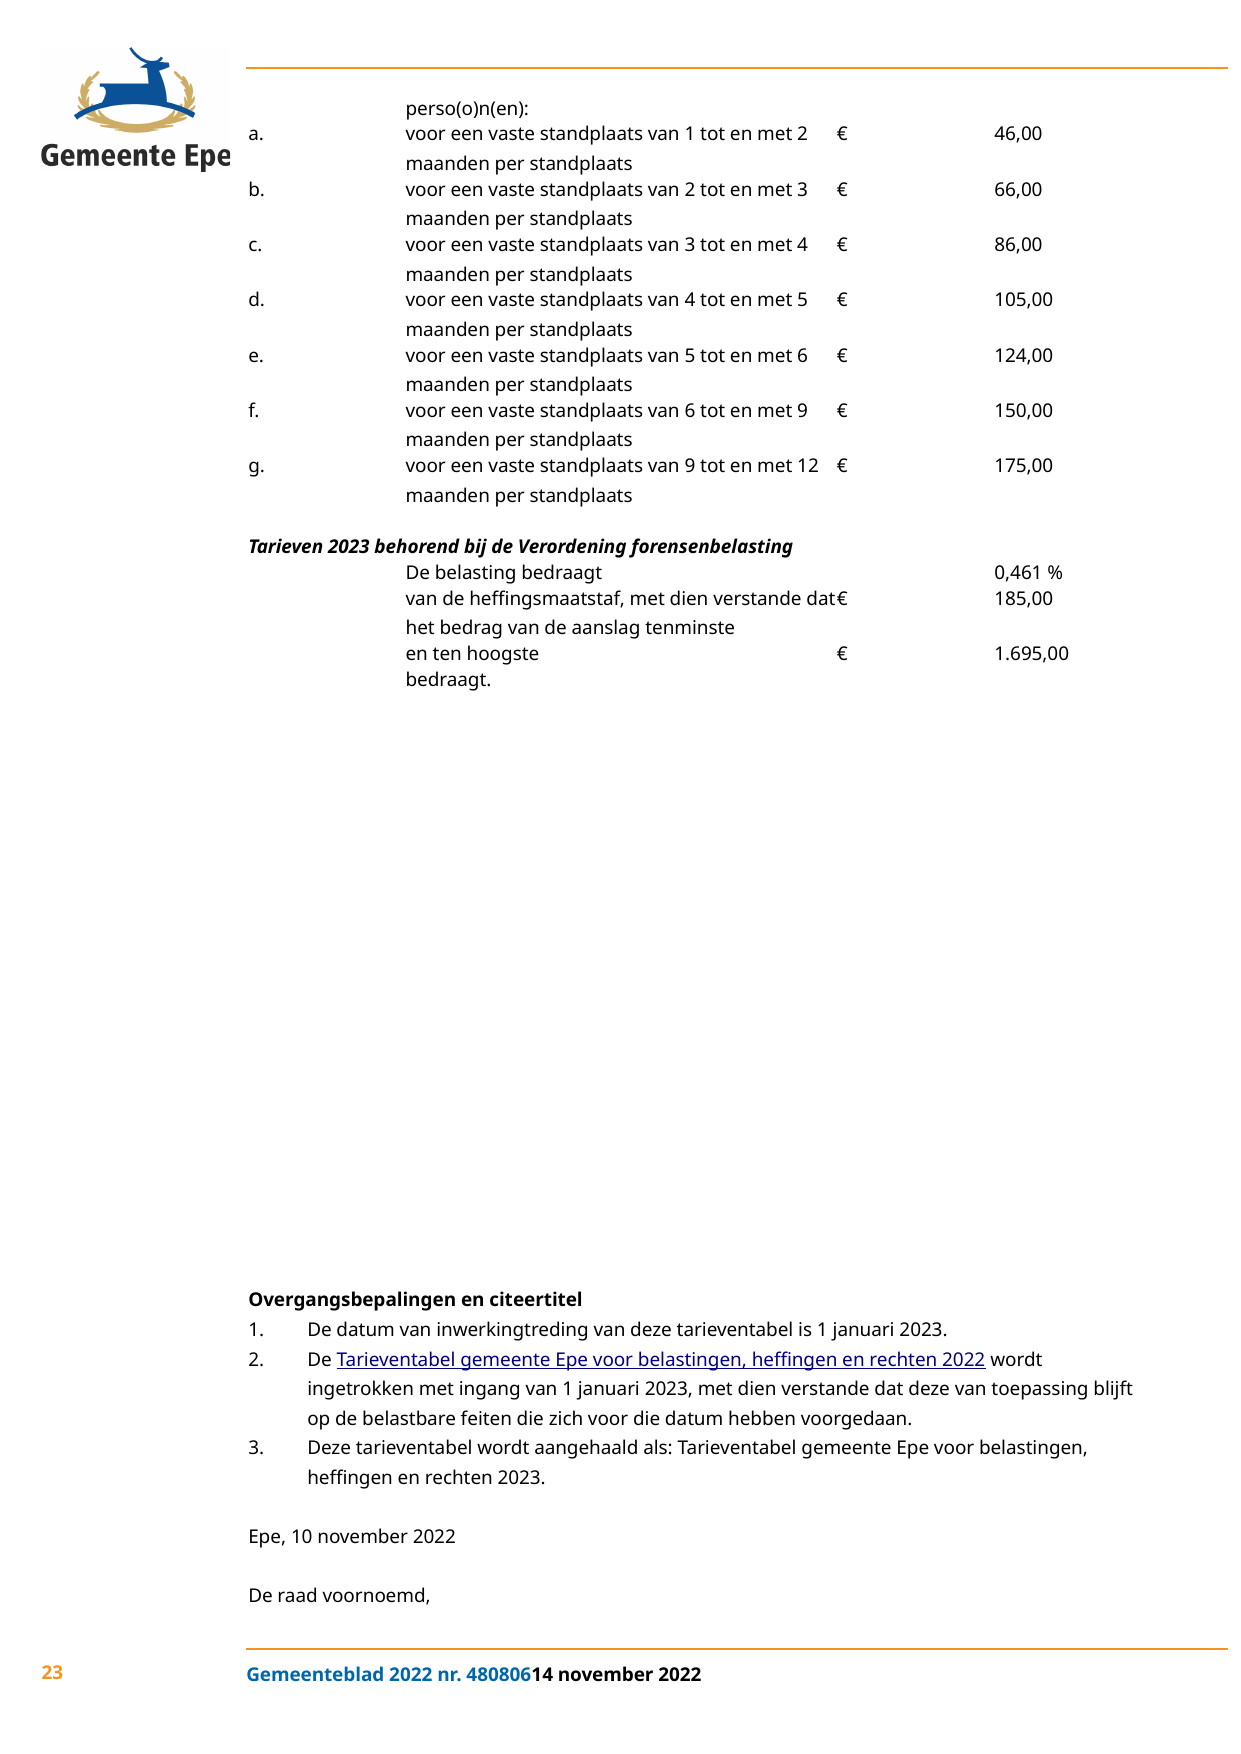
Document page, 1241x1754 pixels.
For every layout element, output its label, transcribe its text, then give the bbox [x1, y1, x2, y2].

list De Tarieventabel gemeente Epe voor belastingen, heffingen en rechten 2022 wordt ingetrokken met ingang van 1 januari 2023, met dien verstande dat deze van toepassing blijft op de belastbare feiten die zich voor die datum hebben voorgedaan. [248, 1346, 1152, 1431]
table_cell De belasting bedraagt [405, 559, 837, 585]
table_cell perso(o)n(en): [405, 95, 837, 121]
table_cell en ten hoogste [405, 640, 837, 666]
table_cell [248, 508, 1152, 533]
table_cell voor een vaste standplaats van 5 tot en met 6 maanden per standplaats [405, 342, 837, 397]
table_cell Tarieven 2023 behorend bij de Verordening forensenbelasting [248, 534, 1152, 559]
table_cell € [837, 585, 994, 640]
table_cell 175,00 [994, 453, 1152, 508]
table_cell b. [248, 176, 405, 231]
table_cell [837, 666, 994, 692]
table_cell € [837, 121, 994, 176]
picture [41, 47, 231, 172]
table_cell [837, 95, 994, 121]
table_cell 185,00 [994, 585, 1152, 640]
table_cell c. [248, 231, 405, 286]
table_cell voor een vaste standplaats van 4 tot en met 5 maanden per standplaats [405, 286, 837, 342]
table_cell voor een vaste standplaats van 6 tot en met 9 maanden per standplaats [405, 397, 837, 452]
table_cell bedraagt. [405, 666, 837, 692]
table_cell [248, 585, 405, 640]
table_cell voor een vaste standplaats van 9 tot en met 12 maanden per standplaats [405, 453, 837, 508]
table_cell 46,00 [994, 121, 1152, 176]
table_cell € [837, 453, 994, 508]
table_cell [248, 95, 405, 121]
text De raad voornoemd, [248, 1582, 1152, 1608]
table_cell f. [248, 397, 405, 452]
table_cell a. [248, 121, 405, 176]
table_cell [248, 666, 405, 692]
table_cell € [837, 286, 994, 342]
table_cell d. [248, 286, 405, 342]
text Overgangsbepalingen en citeertitel [248, 1287, 1152, 1312]
table_cell [248, 640, 405, 666]
table_cell 0,461 % [994, 559, 1152, 585]
table_cell voor een vaste standplaats van 2 tot en met 3 maanden per standplaats [405, 176, 837, 231]
table_cell 1.695,00 [994, 640, 1152, 666]
list Deze tarieventabel wordt aangehaald als: Tarieventabel gemeente Epe voor belastingen, heffingen en rechten 2023. [248, 1434, 1152, 1490]
table_cell € [837, 640, 994, 666]
table_cell 105,00 [994, 286, 1152, 342]
text Epe, 10 november 2022 [248, 1523, 1152, 1549]
table_cell 124,00 [994, 342, 1152, 397]
table_cell voor een vaste standplaats van 1 tot en met 2 maanden per standplaats [405, 121, 837, 176]
table_cell 66,00 [994, 176, 1152, 231]
table_cell € [837, 231, 994, 286]
table_cell [994, 95, 1152, 121]
table_cell van de heffingsmaatstaf, met dien verstande dat het bedrag van de aanslag tenminste [405, 585, 837, 640]
table_cell e. [248, 342, 405, 397]
table_cell [248, 559, 405, 585]
table_cell 86,00 [994, 231, 1152, 286]
table_cell [837, 559, 994, 585]
table_cell voor een vaste standplaats van 3 tot en met 4 maanden per standplaats [405, 231, 837, 286]
table_cell € [837, 397, 994, 452]
table_cell € [837, 176, 994, 231]
list De datum van inwerkingtreding van deze tarieventabel is 1 januari 2023. [248, 1316, 1152, 1342]
table_cell € [837, 342, 994, 397]
table_cell g. [248, 453, 405, 508]
table_cell 150,00 [994, 397, 1152, 452]
table_cell [994, 666, 1152, 692]
